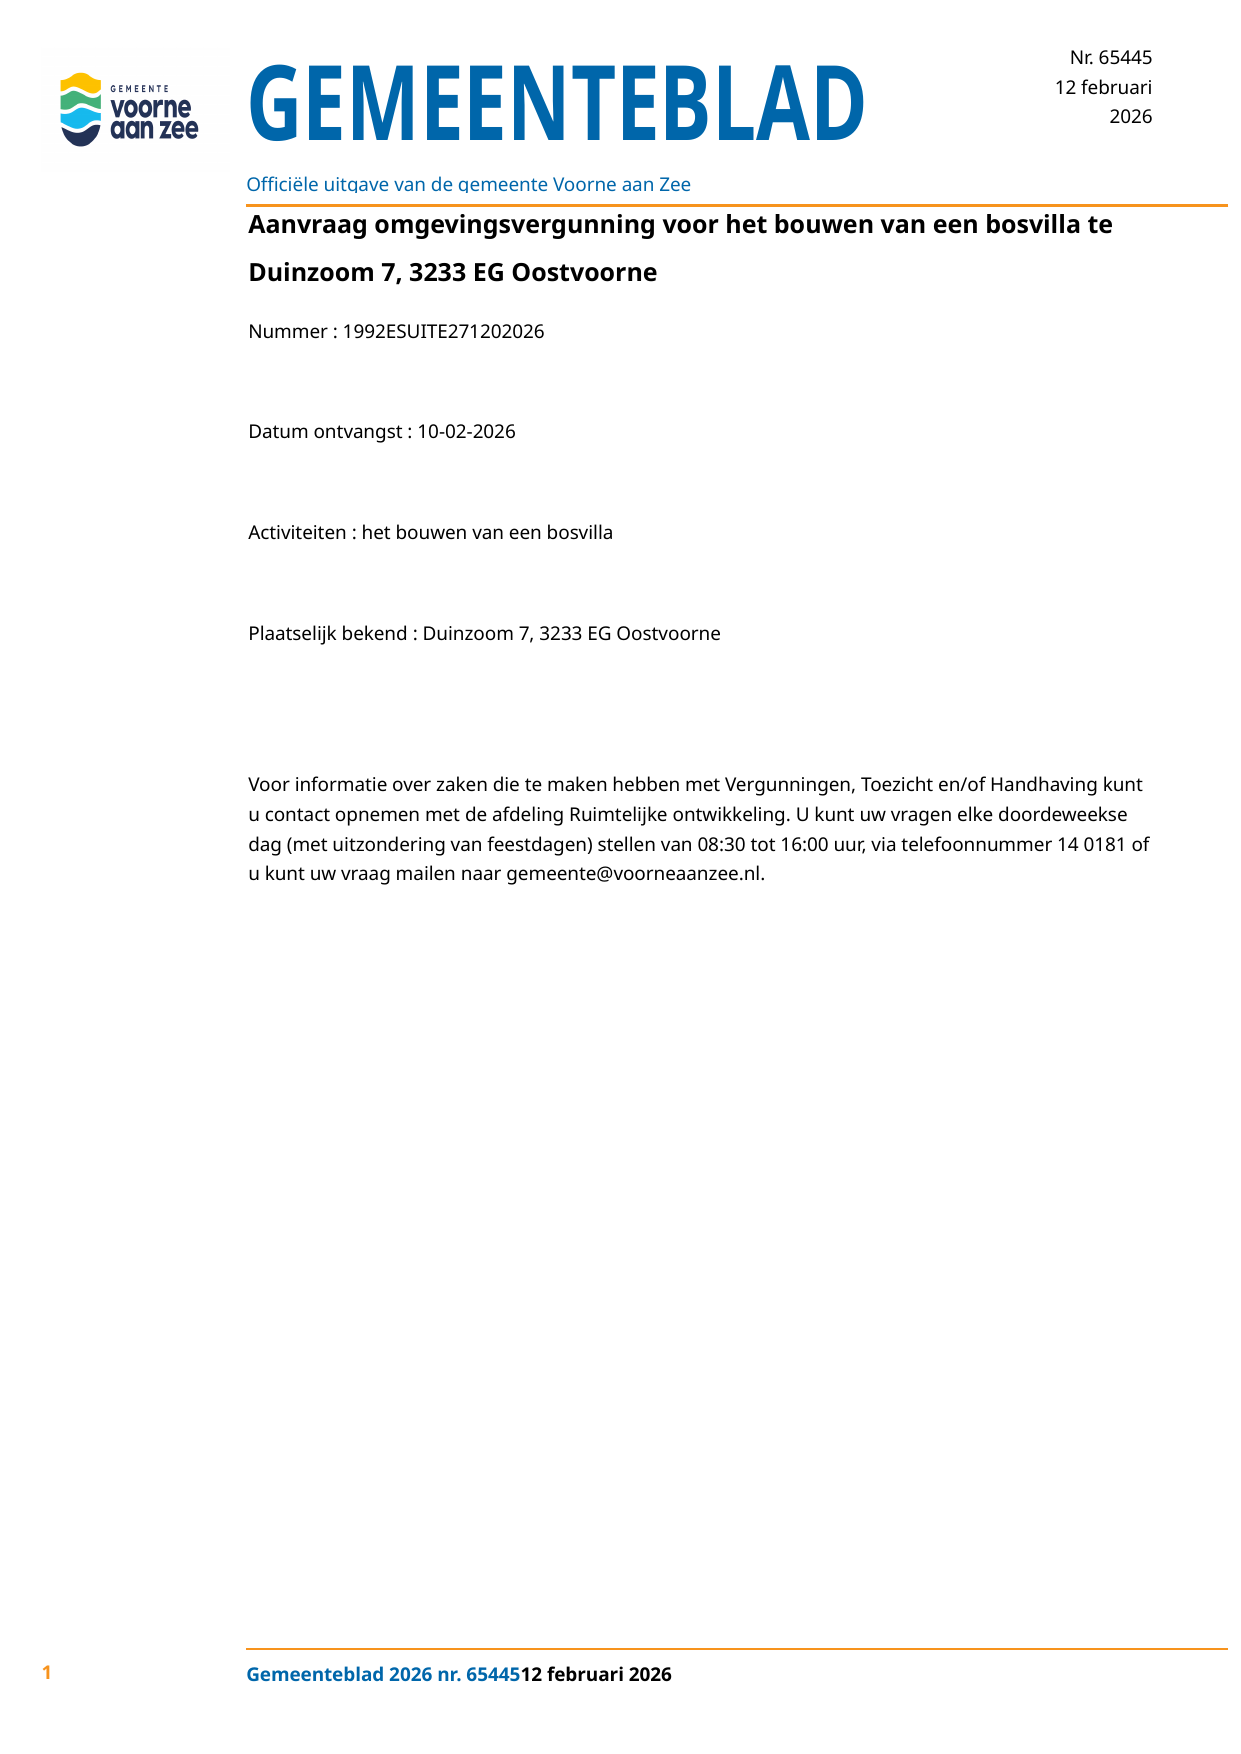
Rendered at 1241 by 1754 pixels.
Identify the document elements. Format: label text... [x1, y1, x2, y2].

picture [41, 47, 231, 172]
text Aanvraag omgevingsvergunning voor het bouwen van een bosvilla te Duinzoom 7, 3233 EG Oostvoorne [248, 207, 1152, 288]
text Datum ontvangst : 10-02-2026 [248, 419, 1152, 444]
text Voor informatie over zaken die te maken hebben met Vergunningen, Toezicht en/of Handhaving kunt u contact opnemen met de afdeling Ruimtelijke ontwikkeling. U kunt uw vragen elke doordeweekse dag (met uitzondering van feestdagen) stellen van 08:30 tot 16:00 uur, via telefoonnummer 14 0181 of u kunt uw vraag mailen naar gemeente@voorneaanzee.nl. [248, 772, 1152, 886]
text Nummer : 1992ESUITE271202026 [248, 318, 1152, 344]
text Plaatselijk bekend : Duinzoom 7, 3233 EG Oostvoorne [248, 620, 1152, 646]
text Activiteiten : het bouwen van een bosvilla [248, 519, 1152, 545]
